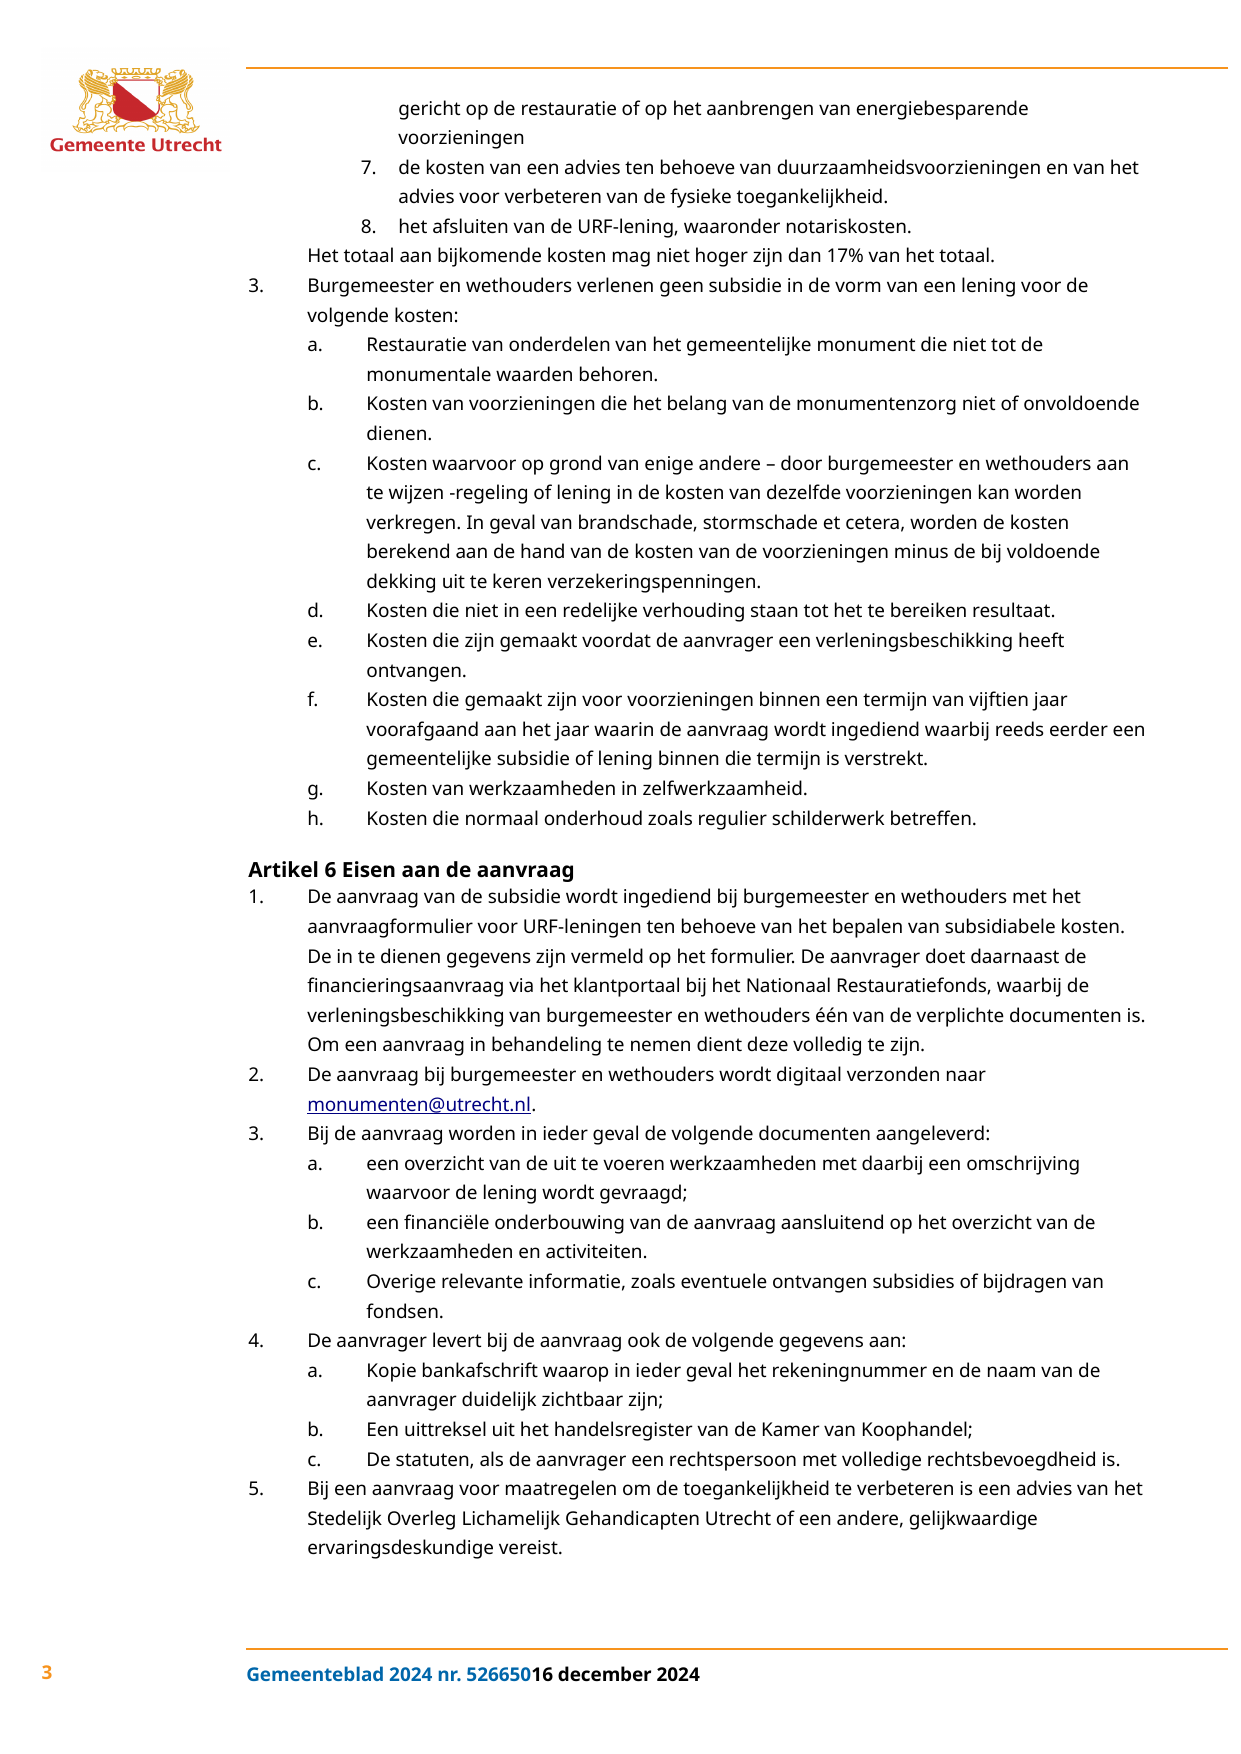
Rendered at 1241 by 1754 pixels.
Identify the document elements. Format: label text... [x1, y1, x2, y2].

list Overige relevante informatie, zoals eventuele ontvangen subsidies of bijdragen van fondsen. [307, 1268, 1152, 1323]
list Een uittreksel uit het handelsregister van de Kamer van Koophandel; [307, 1416, 1152, 1442]
list De aanvrager levert bij de aanvraag ook de volgende gegevens aan: [248, 1327, 1152, 1353]
list Het totaal aan bijkomende kosten mag niet hoger zijn dan 17% van het totaal. [248, 243, 1152, 268]
list gericht op de restauratie of op het aanbrengen van energiebesparende voorzieningen [361, 95, 1152, 150]
list De aanvraag bij burgemeester en wethouders wordt digitaal verzonden naar monumenten@utrecht.nl. [248, 1061, 1152, 1116]
list Kosten van werkzaamheden in zelfwerkzaamheid. [307, 775, 1152, 801]
list een overzicht van de uit te voeren werkzaamheden met daarbij een omschrijving waarvoor de lening wordt gevraagd; [307, 1150, 1152, 1205]
list een financiële onderbouwing van de aanvraag aansluitend op het overzicht van de werkzaamheden en activiteiten. [307, 1209, 1152, 1264]
list Kosten die gemaakt zijn voor voorzieningen binnen een termijn van vijftien jaar voorafgaand aan het jaar waarin de aanvraag wordt ingediend waarbij reeds eerder een gemeentelijke subsidie of lening binnen die termijn is verstrekt. [307, 686, 1152, 771]
list Kosten die normaal onderhoud zoals regulier schilderwerk betreffen. [307, 805, 1152, 831]
list het afsluiten van de URF-lening, waaronder notariskosten. [361, 213, 1152, 239]
list de kosten van een advies ten behoeve van duurzaamheidsvoorzieningen en van het advies voor verbeteren van de fysieke toegankelijkheid. [361, 154, 1152, 209]
picture [41, 47, 231, 172]
list De statuten, als de aanvrager een rechtspersoon met volledige rechtsbevoegdheid is. [307, 1446, 1152, 1471]
list De aanvraag van de subsidie wordt ingediend bij burgemeester en wethouders met het aanvraagformulier voor URF-leningen ten behoeve van het bepalen van subsidiabele kosten. De in te dienen gegevens zijn vermeld op het formulier. De aanvrager doet daarnaast de financieringsaanvraag via het klantportaal bij het Nationaal Restauratiefonds, waarbij de verleningsbeschikking van burgemeester en wethouders één van de verplichte documenten is. Om een aanvraag in behandeling te nemen dient deze volledig te zijn. [248, 884, 1152, 1057]
list Bij een aanvraag voor maatregelen om de toegankelijkheid te verbeteren is een advies van het Stedelijk Overleg Lichamelijk Gehandicapten Utrecht of een andere, gelijkwaardige ervaringsdeskundige vereist. [248, 1475, 1152, 1560]
list Kosten van voorzieningen die het belang van de monumentenzorg niet of onvoldoende dienen. [307, 391, 1152, 446]
list Bij de aanvraag worden in ieder geval de volgende documenten aangeleverd: [248, 1120, 1152, 1146]
text Artikel 6 Eisen aan de aanvraag [248, 855, 1152, 884]
list Kosten waarvoor op grond van enige andere – door burgemeester en wethouders aan te wijzen -regeling of lening in de kosten van dezelfde voorzieningen kan worden verkregen. In geval van brandschade, stormschade et cetera, worden de kosten berekend aan de hand van de kosten van de voorzieningen minus de bij voldoende dekking uit te keren verzekeringspenningen. [307, 450, 1152, 594]
list Kosten die zijn gemaakt voordat de aanvrager een verleningsbeschikking heeft ontvangen. [307, 627, 1152, 683]
list Kopie bankafschrift waarop in ieder geval het rekeningnummer en de naam van de aanvrager duidelijk zichtbaar zijn; [307, 1357, 1152, 1412]
list Kosten die niet in een redelijke verhouding staan tot het te bereiken resultaat. [307, 598, 1152, 623]
list Restauratie van onderdelen van het gemeentelijke monument die niet tot de monumentale waarden behoren. [307, 331, 1152, 387]
list Burgemeester en wethouders verlenen geen subsidie in de vorm van een lening voor de volgende kosten: [248, 272, 1152, 328]
